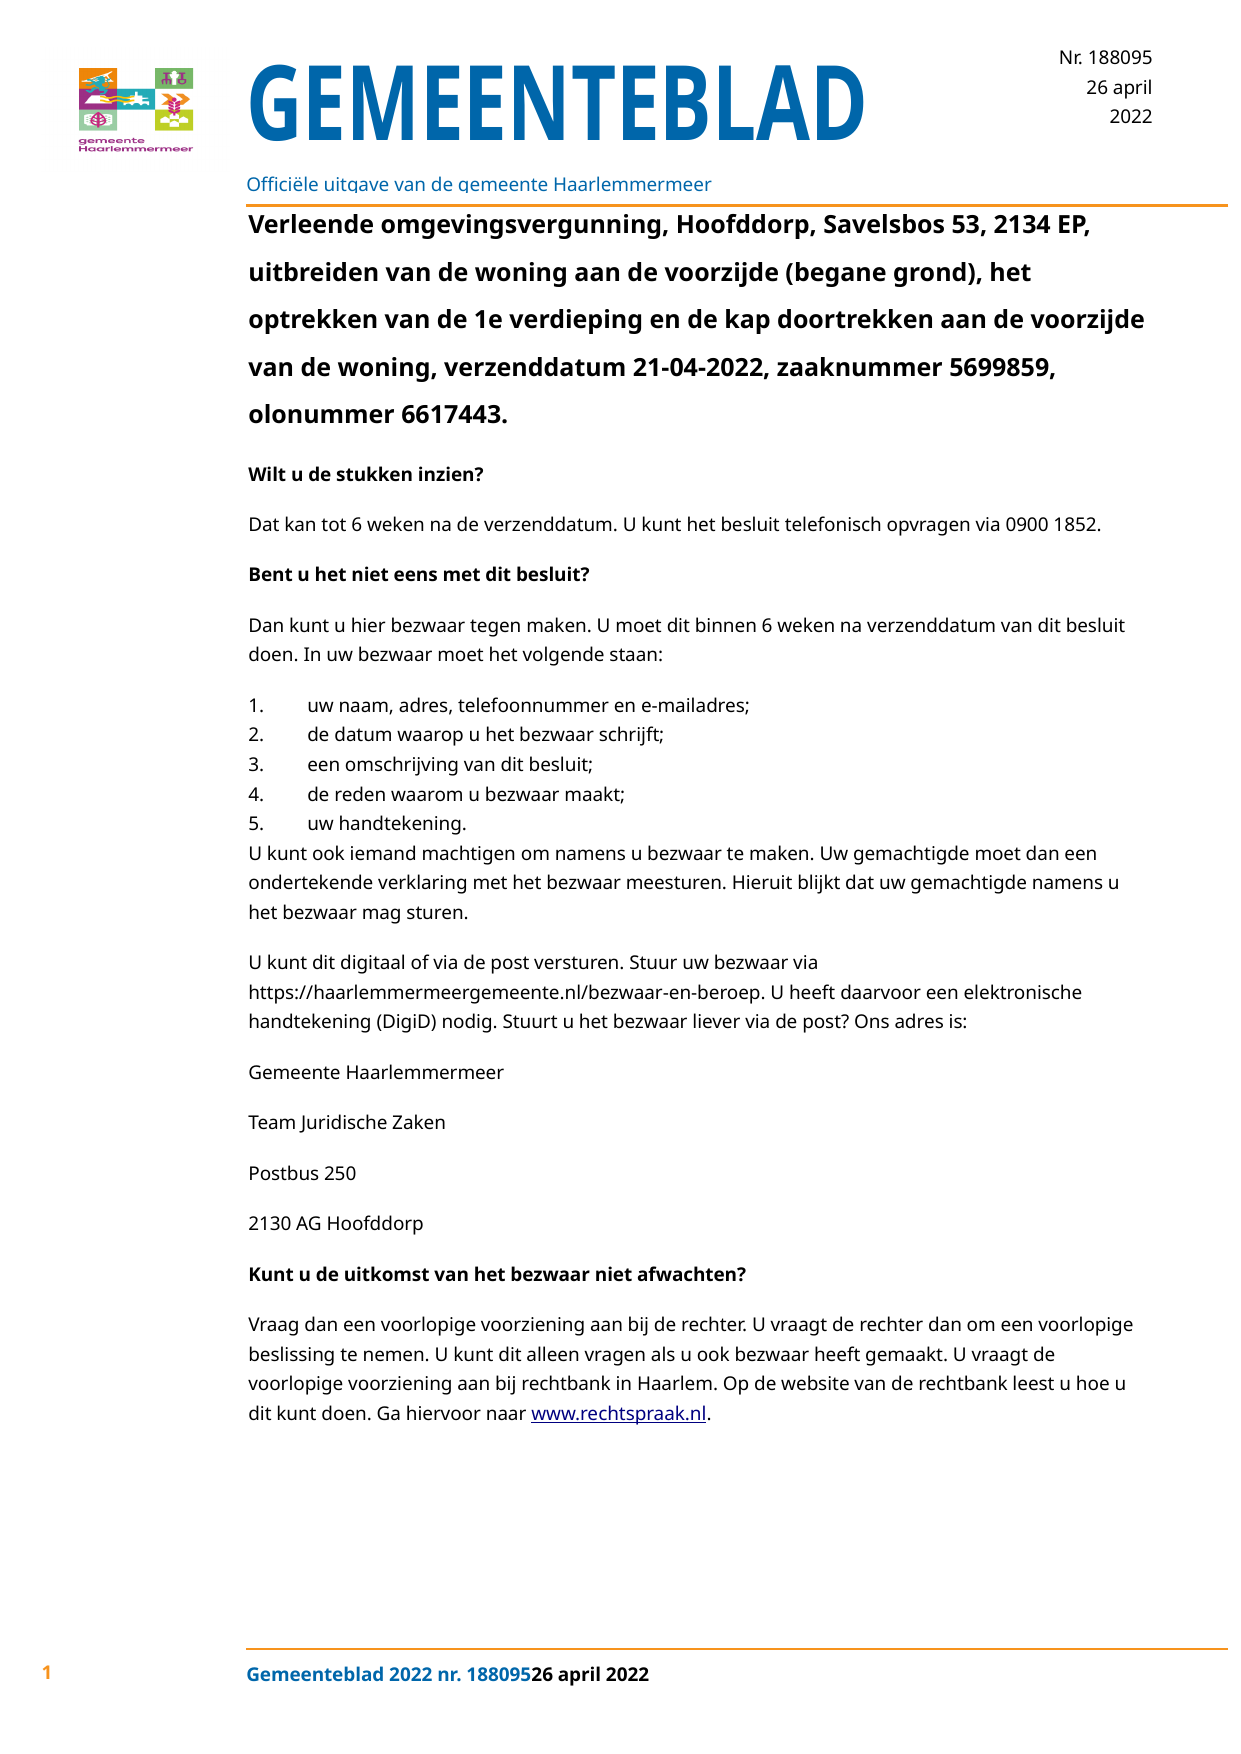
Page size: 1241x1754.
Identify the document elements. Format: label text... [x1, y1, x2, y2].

text U kunt ook iemand machtigen om namens u bezwaar te maken. Uw gemachtigde moet dan een ondertekende verklaring met het bezwaar meesturen. Hieruit blijkt dat uw gemachtigde namens u het bezwaar mag sturen. [248, 840, 1152, 925]
text Vraag dan een voorlopige voorziening aan bij de rechter. U vraagt de rechter dan om een voorlopige beslissing te nemen. U kunt dit alleen vragen als u ook bezwaar heeft gemaakt. U vraagt de voorlopige voorziening aan bij rechtbank in Haarlem. Op de website van de rechtbank leest u hoe u dit kunt doen. Ga hiervoor naar www.rechtspraak.nl. [248, 1311, 1152, 1426]
text U kunt dit digitaal of via de post versturen. Stuur uw bezwaar via https://haarlemmermeergemeente.nl/bezwaar-en-beroep. U heeft daarvoor een elektronische handtekening (DigiD) nodig. Stuurt u het bezwaar liever via de post? Ons adres is: [248, 949, 1152, 1034]
text Postbus 250 [248, 1160, 1152, 1186]
text Team Juridische Zaken [248, 1109, 1152, 1135]
text Dan kunt u hier bezwaar tegen maken. U moet dit binnen 6 weken na verzenddatum van dit besluit doen. In uw bezwaar moet het volgende staan: [248, 612, 1152, 667]
text Verleende omgevingsvergunning, Hoofddorp, Savelsbos 53, 2134 EP, uitbreiden van de woning aan de voorzijde (begane grond), het optrekken van de 1e verdieping en de kap doortrekken aan de voorzijde van de woning, verzenddatum 21-04-2022, zaaknummer 5699859, olonummer 6617443. [248, 207, 1152, 431]
text Dat kan tot 6 weken na de verzenddatum. U kunt het besluit telefonisch opvragen via 0900 1852. [248, 511, 1152, 537]
list uw handtekening. [248, 810, 1152, 836]
text Gemeente Haarlemmermeer [248, 1059, 1152, 1085]
picture [41, 47, 231, 172]
text Kunt u de uitkomst van het bezwaar niet afwachten? [248, 1261, 1152, 1286]
list uw naam, adres, telefoonnummer en e-mailadres; [248, 692, 1152, 718]
list een omschrijving van dit besluit; [248, 751, 1152, 777]
text Bent u het niet eens met dit besluit? [248, 562, 1152, 587]
list de datum waarop u het bezwaar schrijft; [248, 722, 1152, 747]
list de reden waarom u bezwaar maakt; [248, 781, 1152, 806]
text Wilt u de stukken inzien? [248, 461, 1152, 486]
text 2130 AG Hoofddorp [248, 1210, 1152, 1236]
